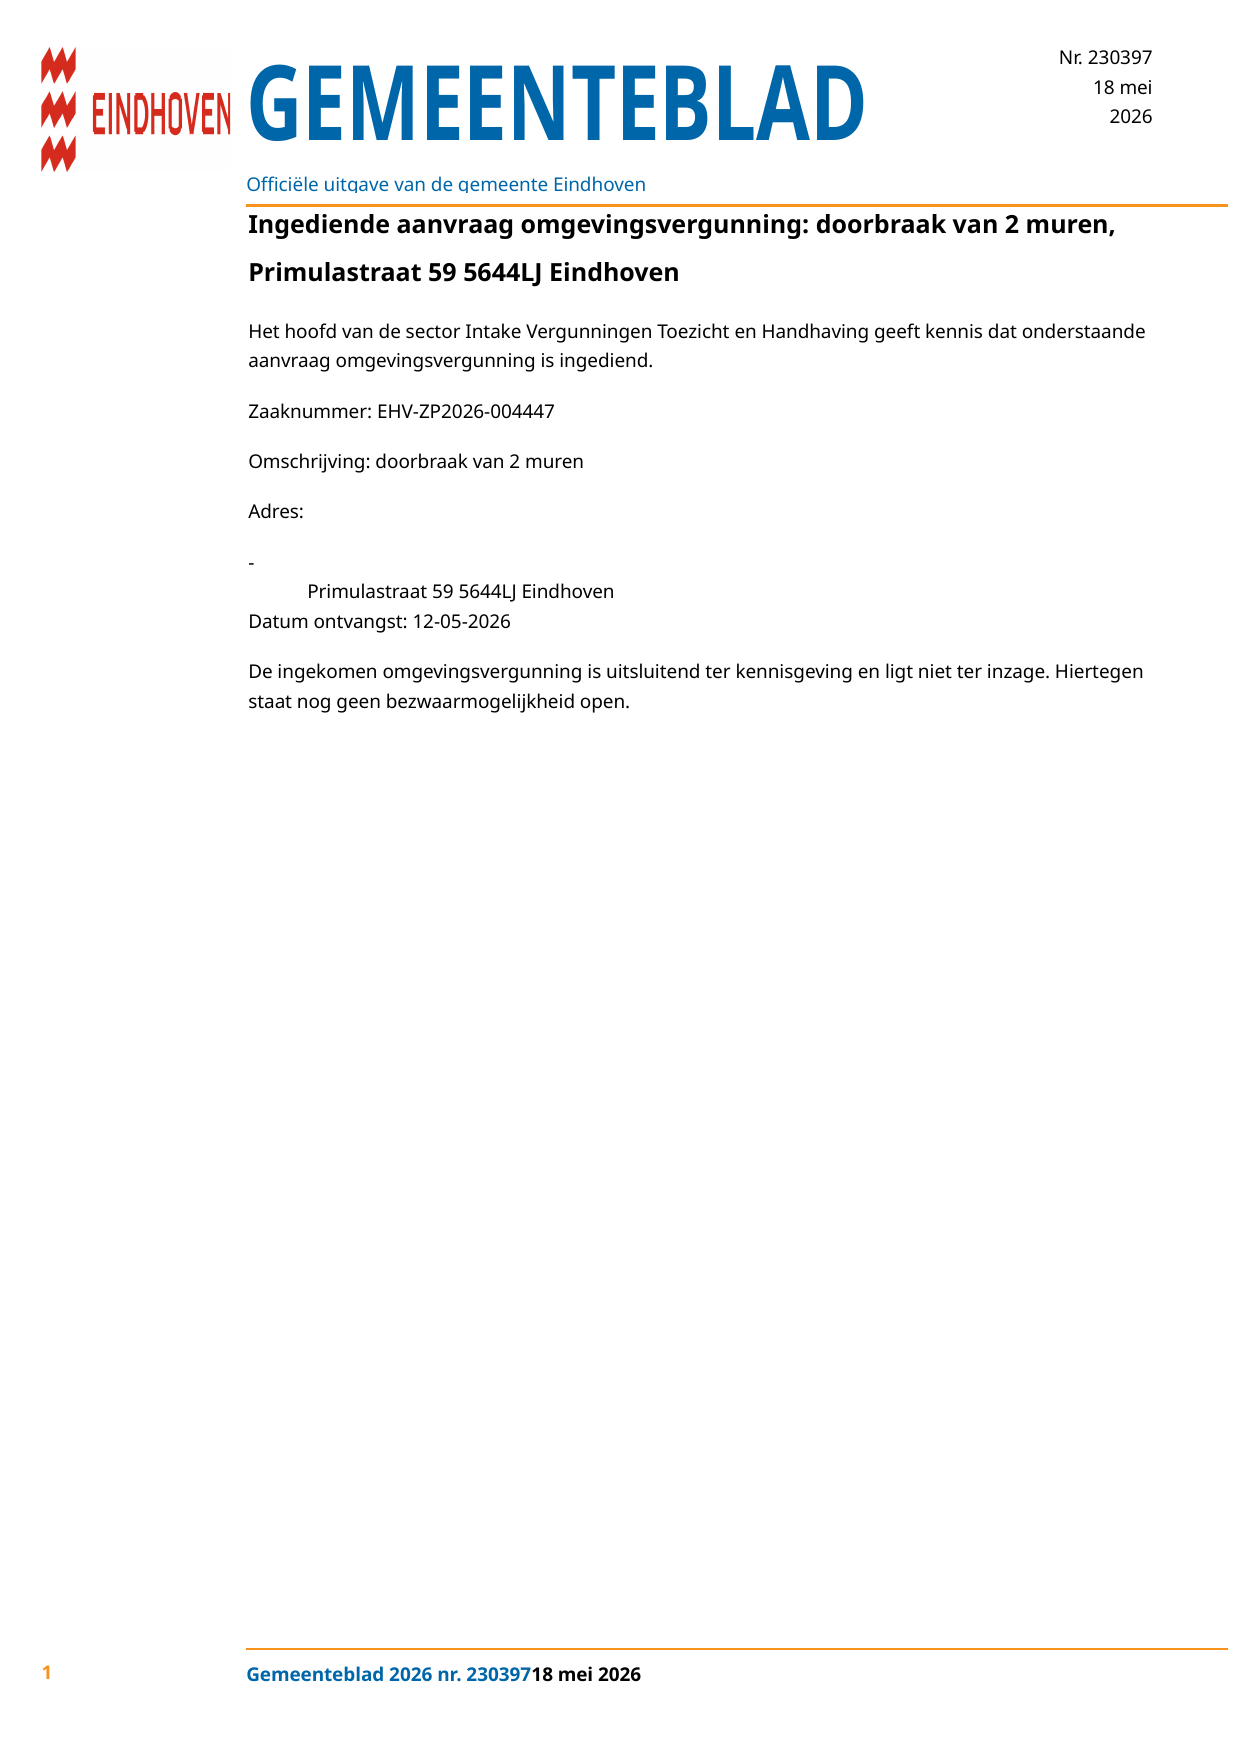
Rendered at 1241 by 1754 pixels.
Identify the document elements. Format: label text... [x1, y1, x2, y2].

text Zaaknummer: EHV-ZP2026-004447 [248, 398, 1152, 424]
text De ingekomen omgevingsvergunning is uitsluitend ter kennisgeving en ligt niet ter inzage. Hiertegen staat nog geen bezwaarmogelijkheid open. [248, 659, 1152, 714]
text Het hoofd van de sector Intake Vergunningen Toezicht en Handhaving geeft kennis dat onderstaande aanvraag omgevingsvergunning is ingediend. [248, 318, 1152, 373]
text Omschrijving: doorbraak van 2 muren [248, 448, 1152, 474]
picture [41, 47, 231, 172]
text Ingediende aanvraag omgevingsvergunning: doorbraak van 2 muren, Primulastraat 59 5644LJ Eindhoven [248, 207, 1152, 288]
text Datum ontvangst: 12-05-2026 [248, 608, 1152, 634]
text Adres: [248, 499, 1152, 524]
list Primulastraat 59 5644LJ Eindhoven [248, 579, 1152, 604]
